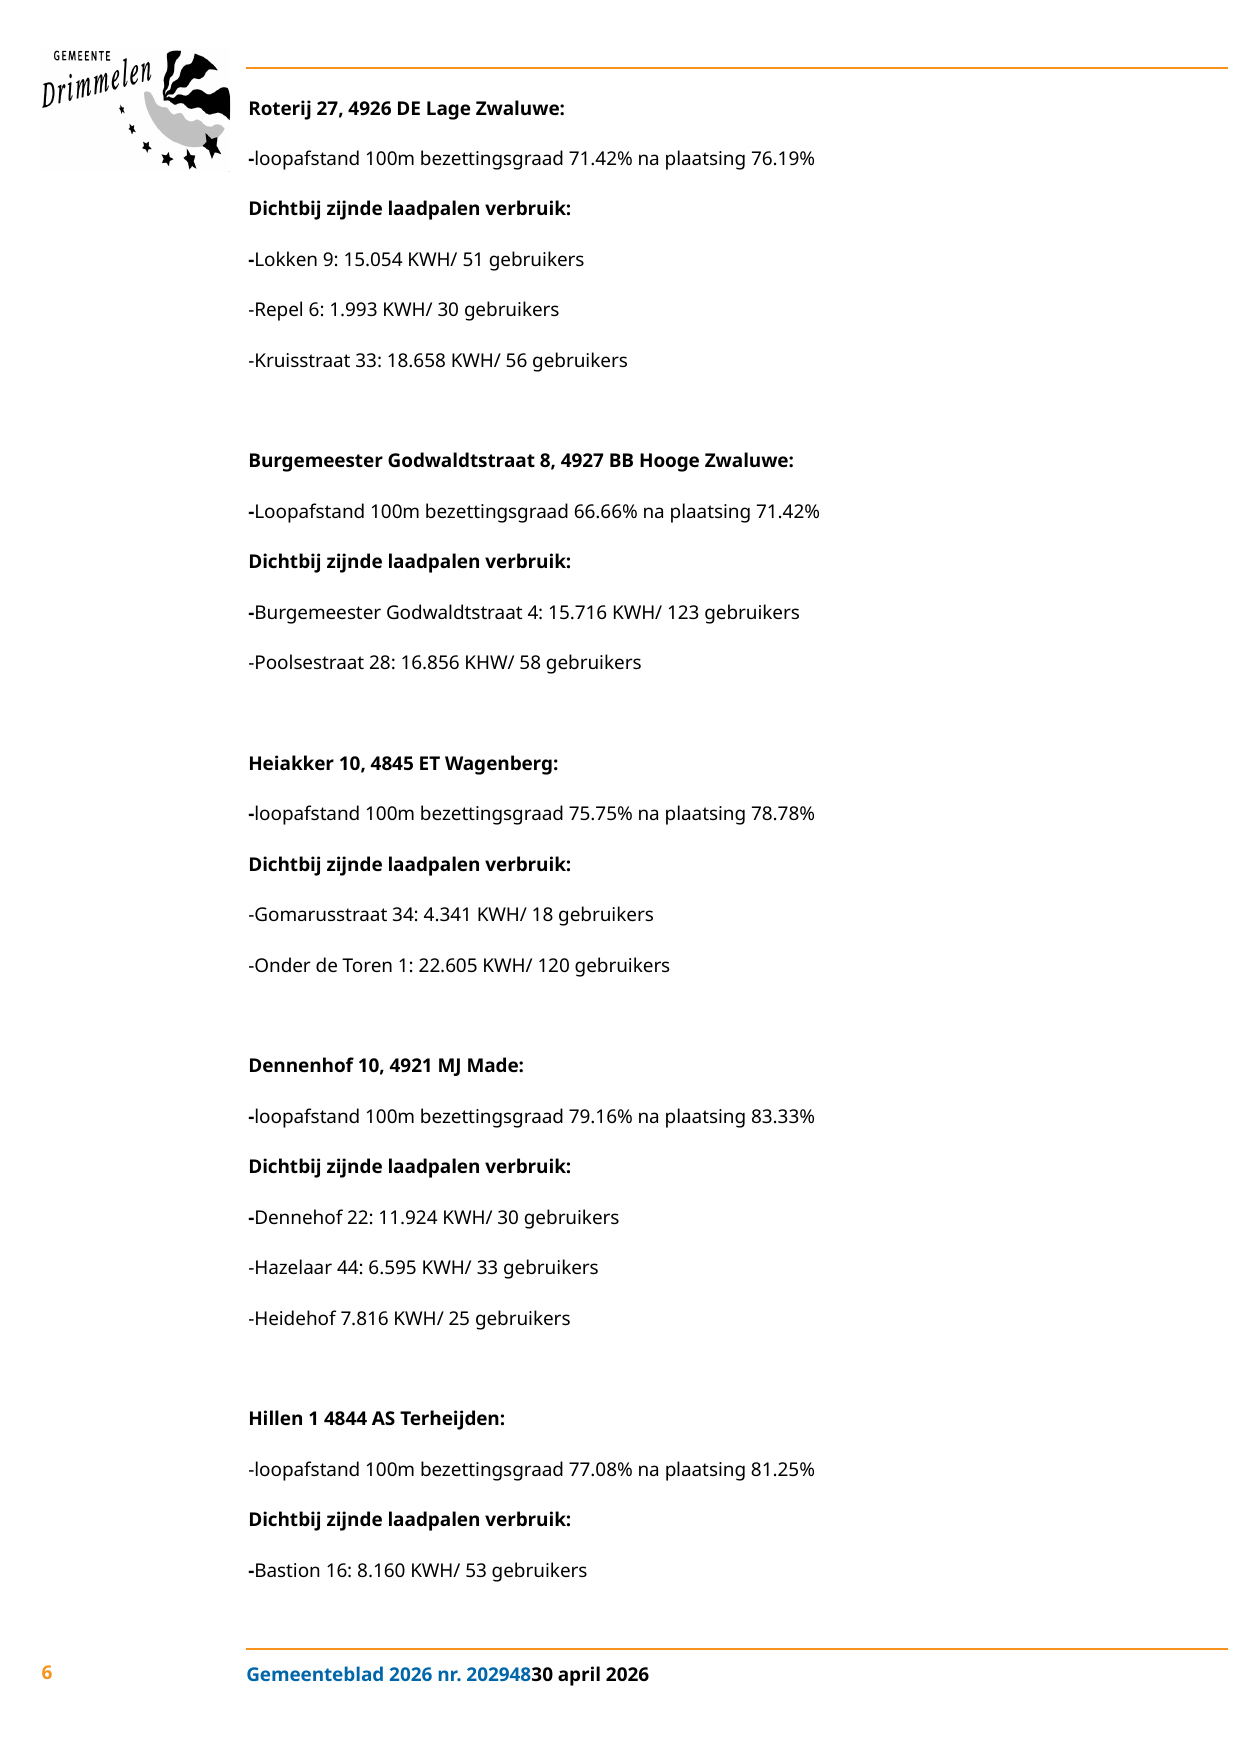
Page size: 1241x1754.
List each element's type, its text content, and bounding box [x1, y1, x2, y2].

text -Burgemeester Godwaldtstraat 4: 15.716 KWH/ 123 gebruikers [248, 599, 1152, 625]
text -Lokken 9: 15.054 KWH/ 51 gebruikers [248, 246, 1152, 272]
text -Kruisstraat 33: 18.658 KWH/ 56 gebruikers [248, 347, 1152, 373]
text Dichtbij zijnde laadpalen verbruik: [248, 548, 1152, 574]
text -Onder de Toren 1: 22.605 KWH/ 120 gebruikers [248, 952, 1152, 978]
text -loopafstand 100m bezettingsgraad 79.16% na plaatsing 83.33% [248, 1103, 1152, 1129]
text -Poolsestraat 28: 16.856 KHW/ 58 gebruikers [248, 649, 1152, 675]
text -Heidehof 7.816 KWH/ 25 gebruikers [248, 1305, 1152, 1331]
text Roterij 27, 4926 DE Lage Zwaluwe: [248, 95, 1152, 121]
picture [41, 47, 231, 172]
text -Bastion 16: 8.160 KWH/ 53 gebruikers [248, 1557, 1152, 1583]
text Hillen 1 4844 AS Terheijden: [248, 1406, 1152, 1431]
text -loopafstand 100m bezettingsgraad 75.75% na plaatsing 78.78% [248, 801, 1152, 826]
text -loopafstand 100m bezettingsgraad 77.08% na plaatsing 81.25% [248, 1456, 1152, 1482]
text Dichtbij zijnde laadpalen verbruik: [248, 851, 1152, 877]
text -Hazelaar 44: 6.595 KWH/ 33 gebruikers [248, 1254, 1152, 1280]
text -Loopafstand 100m bezettingsgraad 66.66% na plaatsing 71.42% [248, 498, 1152, 524]
text -loopafstand 100m bezettingsgraad 71.42% na plaatsing 76.19% [248, 145, 1152, 171]
text -Dennehof 22: 11.924 KWH/ 30 gebruikers [248, 1204, 1152, 1230]
text -Gomarusstraat 34: 4.341 KWH/ 18 gebruikers [248, 901, 1152, 927]
text Heiakker 10, 4845 ET Wagenberg: [248, 750, 1152, 776]
text Burgemeester Godwaldtstraat 8, 4927 BB Hooge Zwaluwe: [248, 448, 1152, 473]
text -Repel 6: 1.993 KWH/ 30 gebruikers [248, 296, 1152, 322]
text Dichtbij zijnde laadpalen verbruik: [248, 196, 1152, 221]
text Dennenhof 10, 4921 MJ Made: [248, 1053, 1152, 1078]
text Dichtbij zijnde laadpalen verbruik: [248, 1506, 1152, 1532]
text Dichtbij zijnde laadpalen verbruik: [248, 1153, 1152, 1179]
